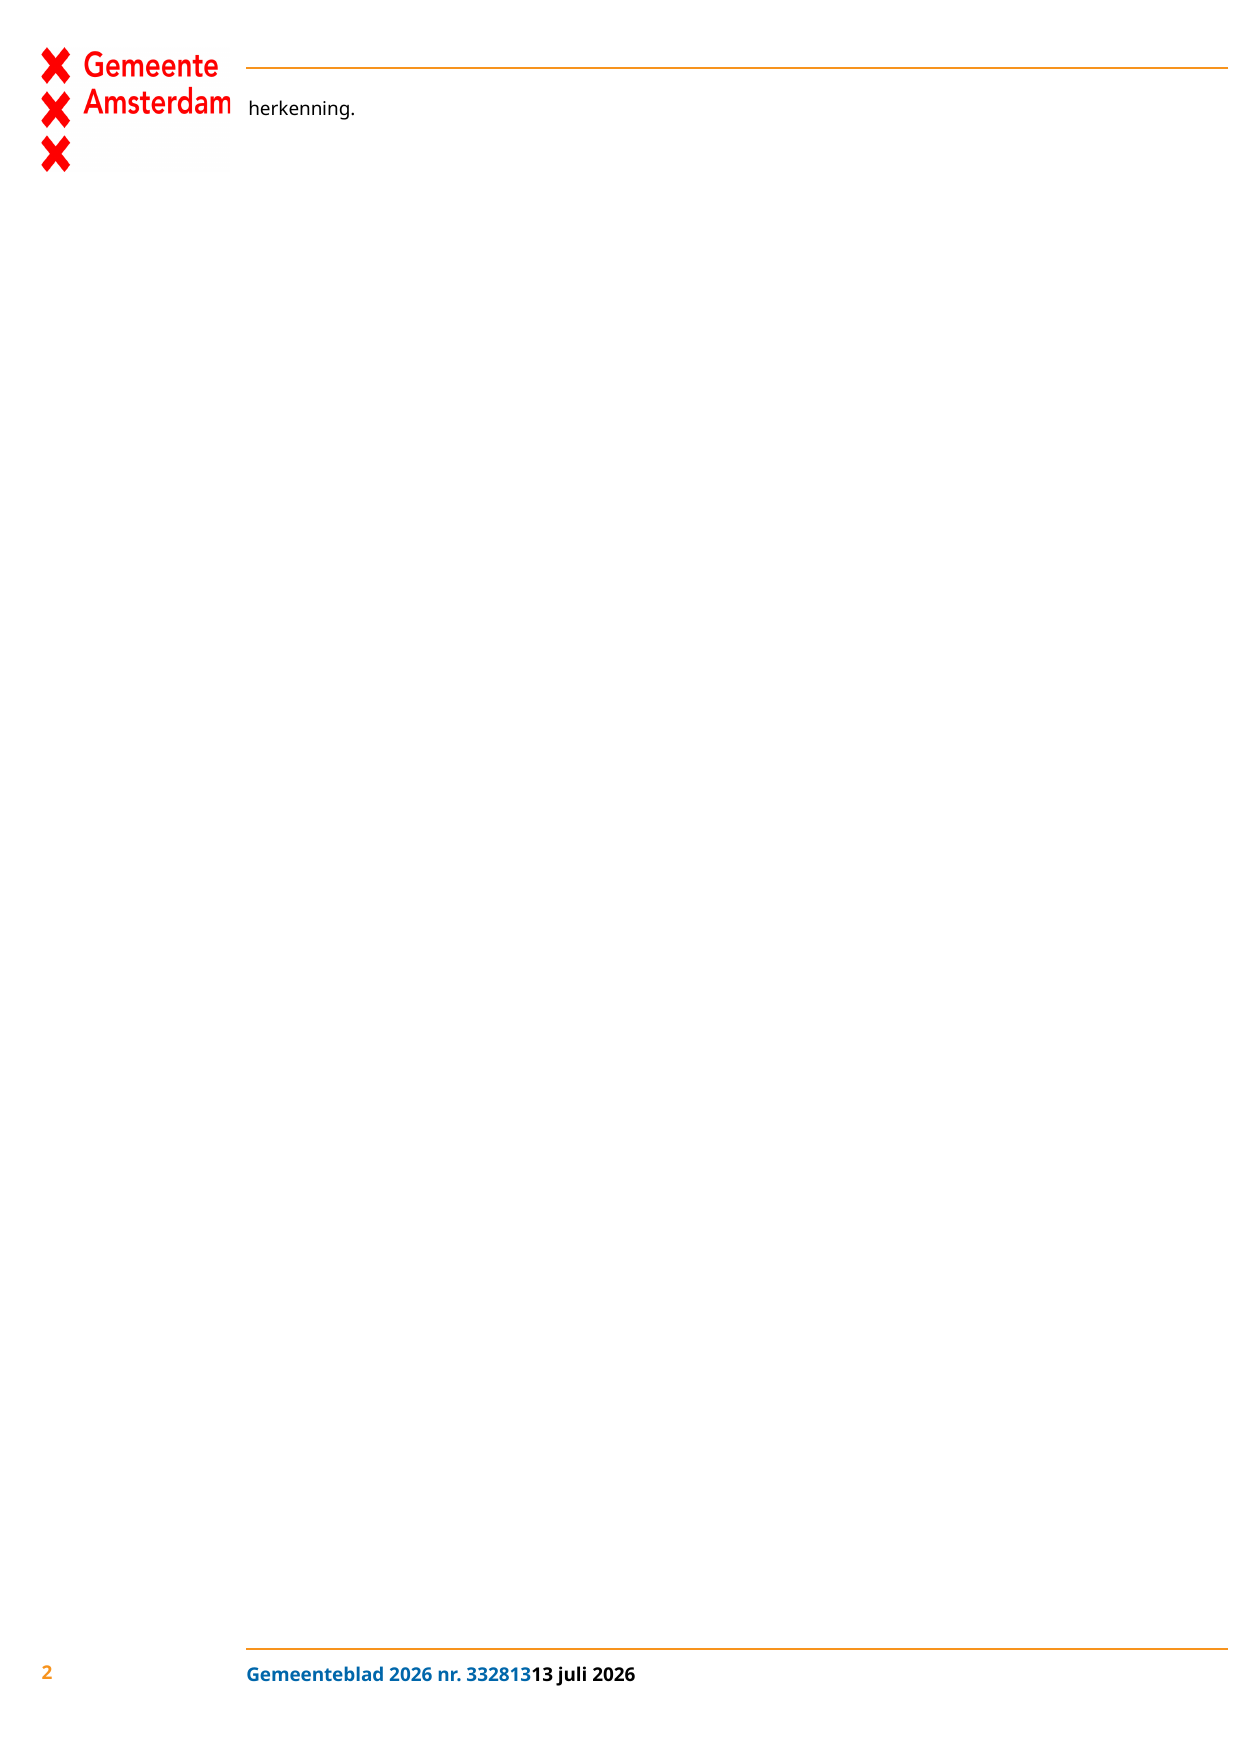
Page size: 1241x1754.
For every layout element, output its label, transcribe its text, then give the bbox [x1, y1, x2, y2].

picture [41, 47, 231, 172]
text herkenning. [248, 95, 1152, 121]
